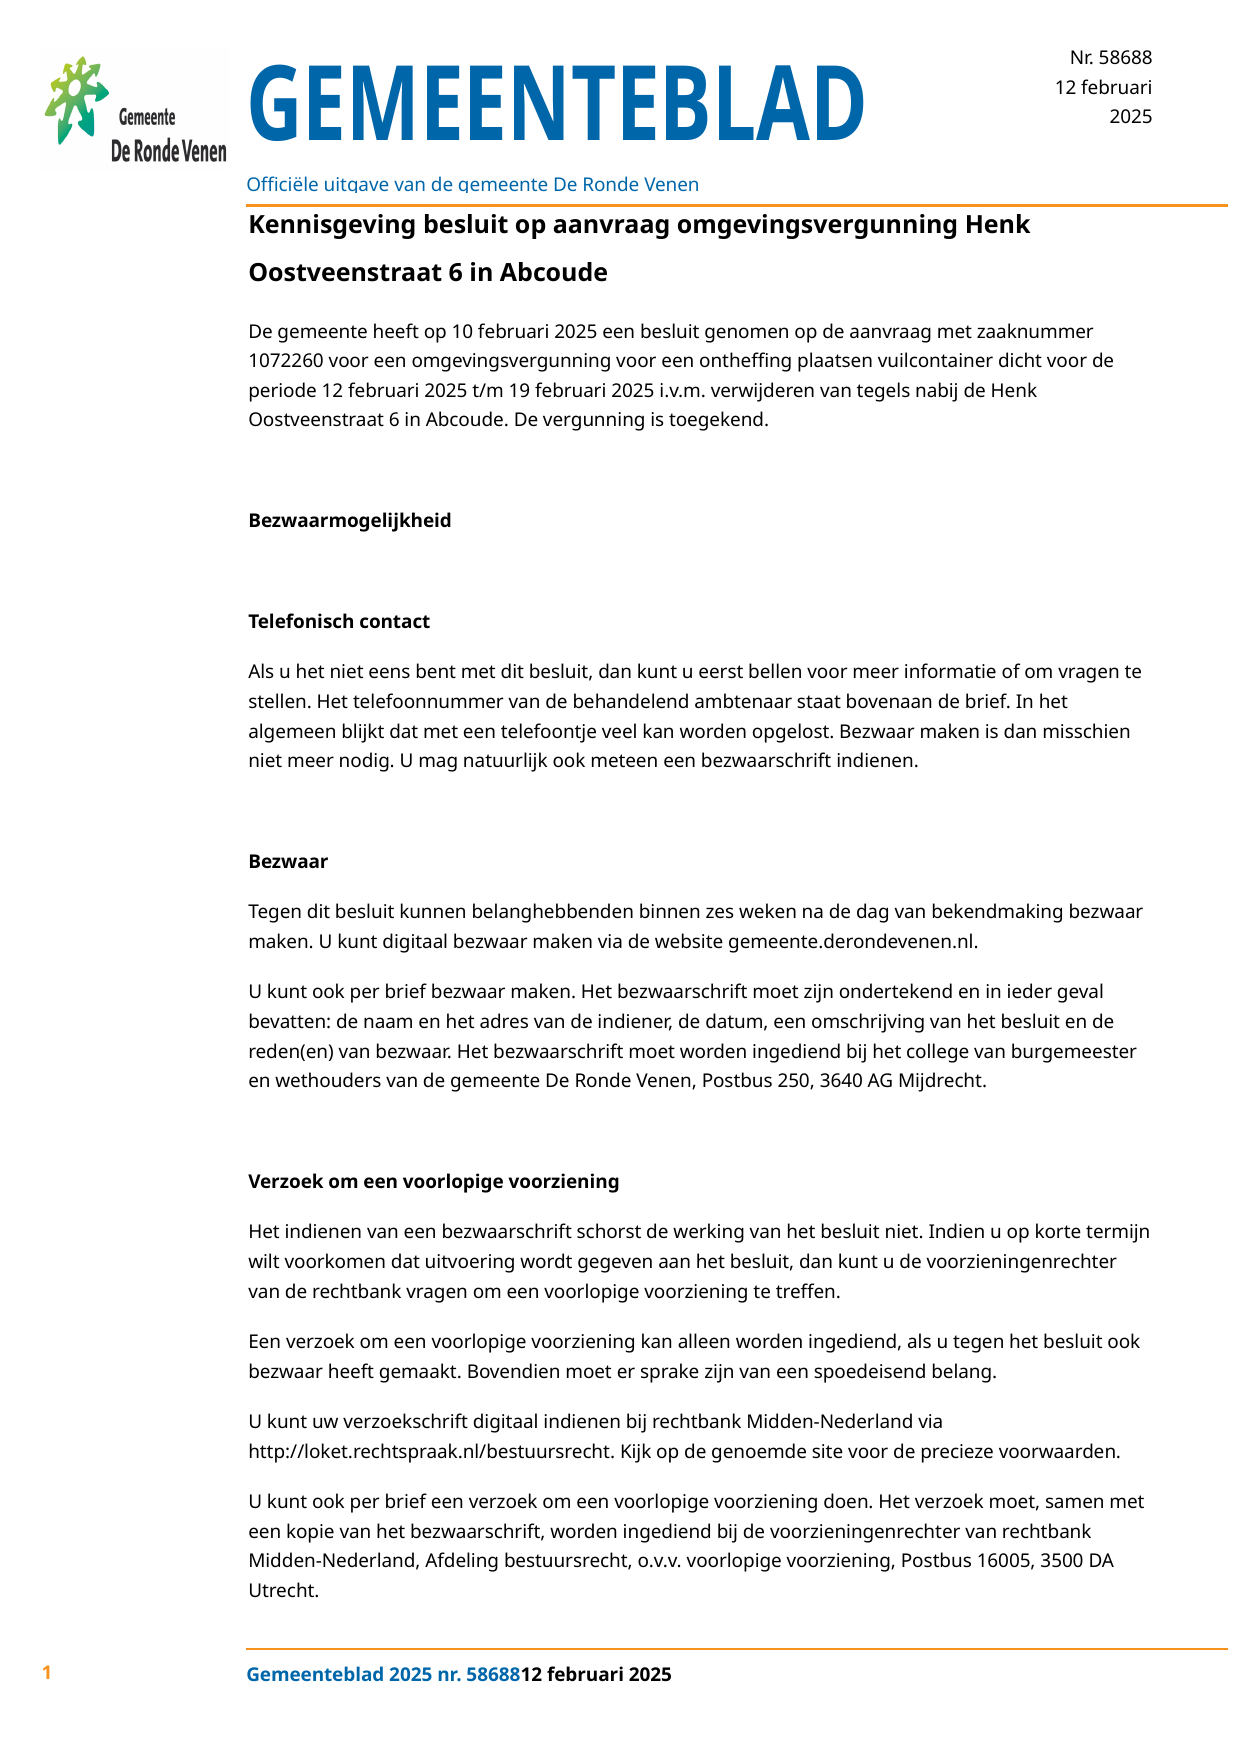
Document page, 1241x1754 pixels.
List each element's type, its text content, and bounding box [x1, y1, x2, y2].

text Telefonisch contact [248, 608, 1152, 634]
text De gemeente heeft op 10 februari 2025 een besluit genomen op de aanvraag met zaaknummer 1072260 voor een omgevingsvergunning voor een ontheffing plaatsen vuilcontainer dicht voor de periode 12 februari 2025 t/m 19 februari 2025 i.v.m. verwijderen van tegels nabij de Henk Oostveenstraat 6 in Abcoude. De vergunning is toegekend. [248, 318, 1152, 432]
text Kennisgeving besluit op aanvraag omgevingsvergunning Henk Oostveenstraat 6 in Abcoude [248, 207, 1152, 288]
text U kunt uw verzoekschrift digitaal indienen bij rechtbank Midden-Nederland via http://loket.rechtspraak.nl/bestuursrecht. Kijk op de genoemde site voor de precieze voorwaarden. [248, 1408, 1152, 1464]
text Als u het niet eens bent met dit besluit, dan kunt u eerst bellen voor meer informatie of om vragen te stellen. Het telefoonnummer van de behandelend ambtenaar staat bovenaan de brief. In het algemeen blijkt dat met een telefoontje veel kan worden opgelost. Bezwaar maken is dan misschien niet meer nodig. U mag natuurlijk ook meteen een bezwaarschrift indienen. [248, 659, 1152, 773]
picture [41, 47, 231, 172]
text Het indienen van een bezwaarschrift schorst de werking van het besluit niet. Indien u op korte termijn wilt voorkomen dat uitvoering wordt gegeven aan het besluit, dan kunt u de voorzieningenrechter van de rechtbank vragen om een voorlopige voorziening te treffen. [248, 1219, 1152, 1304]
text Bezwaar [248, 848, 1152, 874]
text U kunt ook per brief bezwaar maken. Het bezwaarschrift moet zijn ondertekend en in ieder geval bevatten: de naam en het adres van de indiener, de datum, een omschrijving van het besluit en de reden(en) van bezwaar. Het bezwaarschrift moet worden ingediend bij het college van burgemeester en wethouders van de gemeente De Ronde Venen, Postbus 250, 3640 AG Mijdrecht. [248, 979, 1152, 1093]
text Een verzoek om een voorlopige voorziening kan alleen worden ingediend, als u tegen het besluit ook bezwaar heeft gemaakt. Bovendien moet er sprake zijn van een spoedeisend belang. [248, 1328, 1152, 1384]
text Bezwaarmogelijkheid [248, 507, 1152, 533]
text Tegen dit besluit kunnen belanghebbenden binnen zes weken na de dag van bekendmaking bezwaar maken. U kunt digitaal bezwaar maken via de website gemeente.derondevenen.nl. [248, 899, 1152, 954]
text Verzoek om een voorlopige voorziening [248, 1168, 1152, 1194]
text U kunt ook per brief een verzoek om een voorlopige voorziening doen. Het verzoek moet, samen met een kopie van het bezwaarschrift, worden ingediend bij de voorzieningenrechter van rechtbank Midden-Nederland, Afdeling bestuursrecht, o.v.v. voorlopige voorziening, Postbus 16005, 3500 DA Utrecht. [248, 1488, 1152, 1603]
